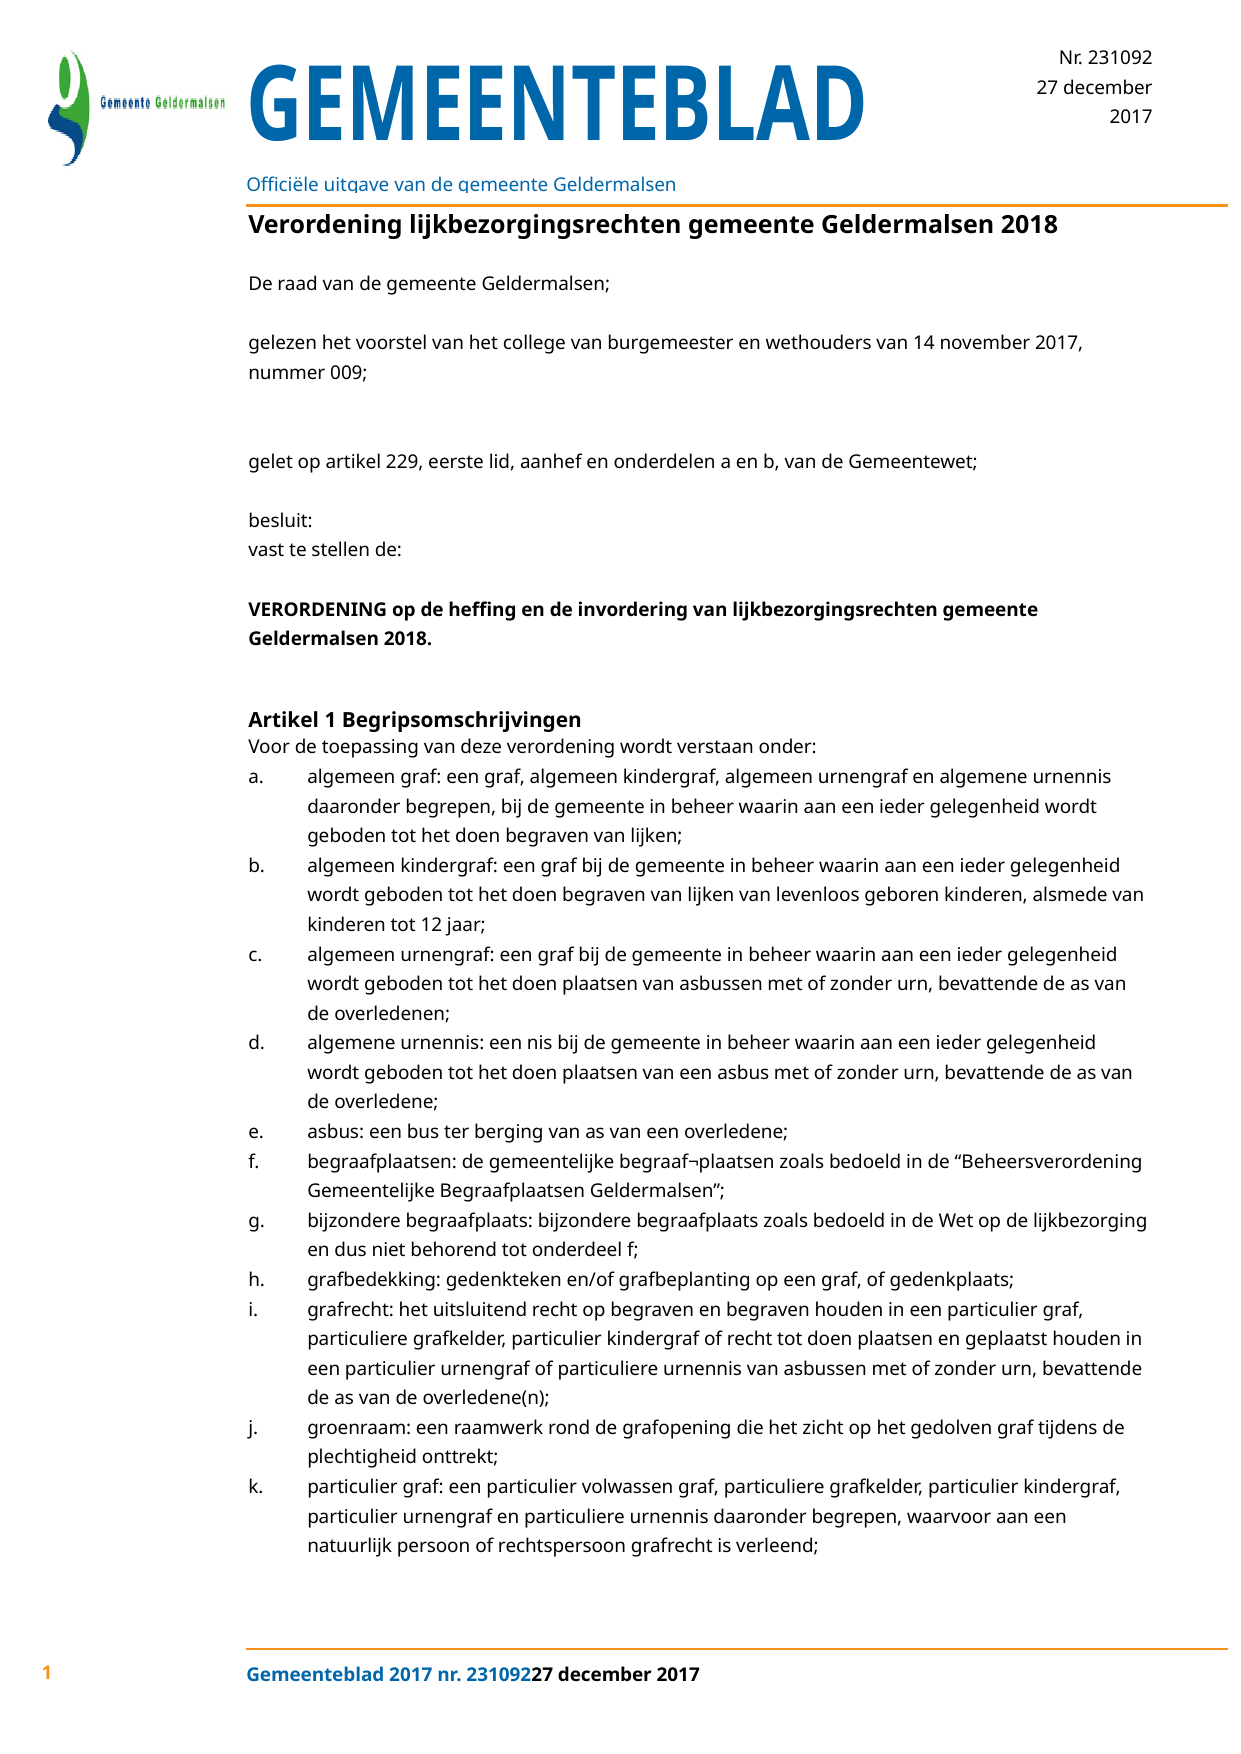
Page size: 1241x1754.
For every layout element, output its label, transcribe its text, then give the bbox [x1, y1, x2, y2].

list asbus: een bus ter berging van as van een overledene; [248, 1118, 1152, 1144]
text VERORDENING op de heffing en de invordering van lijkbezorgingsrechten gemeente Geldermalsen 2018. [248, 596, 1152, 651]
list bijzondere begraafplaats: bijzondere begraafplaats zoals bedoeld in de Wet op de lijkbezorging en dus niet behorend tot onderdeel f; [248, 1207, 1152, 1262]
text Artikel 1 Begripsomschrijvingen [248, 705, 1152, 734]
text De raad van de gemeente Geldermalsen; [248, 270, 1152, 296]
list algemeen urnengraf: een graf bij de gemeente in beheer waarin aan een ieder gelegenheid wordt geboden tot het doen plaatsen van asbussen met of zonder urn, bevattende de as van de overledenen; [248, 941, 1152, 1026]
text Voor de toepassing van deze verordening wordt verstaan onder: [248, 734, 1152, 759]
list algemeen kindergraf: een graf bij de gemeente in beheer waarin aan een ieder gelegenheid wordt geboden tot het doen begraven van lijken van levenloos geboren kinderen, alsmede van kinderen tot 12 jaar; [248, 852, 1152, 937]
picture [41, 47, 231, 172]
text vast te stellen de: [248, 537, 1152, 562]
list particulier graf: een particulier volwassen graf, particuliere grafkelder, particulier kindergraf, particulier urnengraf en particuliere urnennis daaronder begrepen, waarvoor aan een natuurlijk persoon of rechtspersoon grafrecht is verleend; [248, 1473, 1152, 1558]
text besluit: [248, 507, 1152, 533]
list algemene urnennis: een nis bij de gemeente in beheer waarin aan een ieder gelegenheid wordt geboden tot het doen plaatsen van een asbus met of zonder urn, bevattende de as van de overledene; [248, 1029, 1152, 1114]
list algemeen graf: een graf, algemeen kindergraf, algemeen urnengraf en algemene urnennis daaronder begrepen, bij de gemeente in beheer waarin aan een ieder gelegenheid wordt geboden tot het doen begraven van lijken; [248, 763, 1152, 848]
list grafrecht: het uitsluitend recht op begraven en begraven houden in een particulier graf, particuliere grafkelder, particulier kindergraf of recht tot doen plaatsen en geplaatst houden in een particulier urnengraf of particuliere urnennis van asbussen met of zonder urn, bevattende de as van de overledene(n); [248, 1296, 1152, 1410]
list grafbedekking: gedenkteken en/of grafbeplanting op een graf, of gedenkplaats; [248, 1266, 1152, 1292]
text Verordening lijkbezorgingsrechten gemeente Geldermalsen 2018 [248, 207, 1152, 241]
list begraafplaatsen: de gemeentelijke begraaf¬plaatsen zoals bedoeld in de “Beheersverordening Gemeentelijke Begraafplaatsen Geldermalsen”; [248, 1148, 1152, 1203]
text gelezen het voorstel van het college van burgemeester en wethouders van 14 november 2017, nummer 009; [248, 329, 1152, 385]
list groenraam: een raamwerk rond de grafopening die het zicht op het gedolven graf tijdens de plechtigheid onttrekt; [248, 1414, 1152, 1469]
text gelet op artikel 229, eerste lid, aanhef en onderdelen a en b, van de Gemeentewet; [248, 448, 1152, 473]
